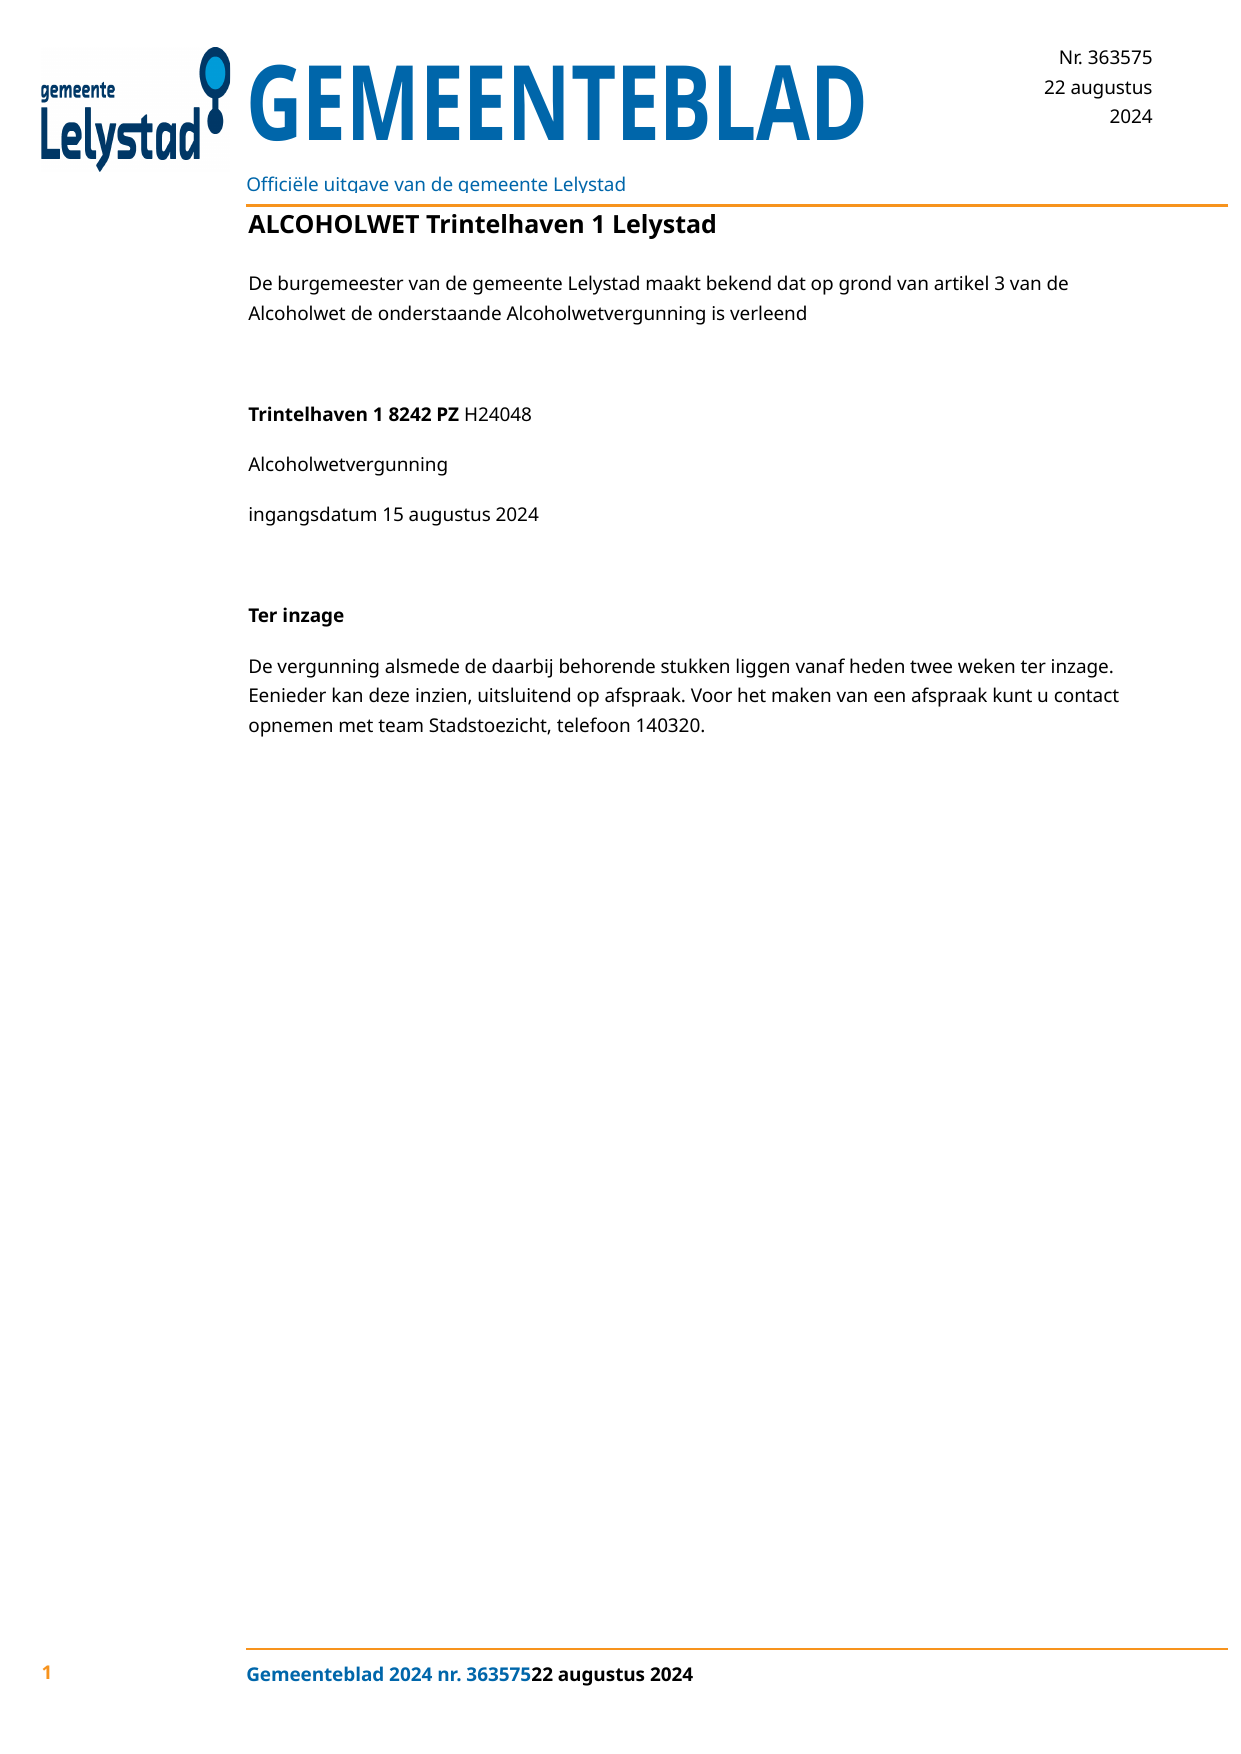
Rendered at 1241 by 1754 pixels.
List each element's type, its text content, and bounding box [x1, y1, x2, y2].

text Ter inzage [248, 602, 1152, 628]
text ingangsdatum 15 augustus 2024 [248, 502, 1152, 527]
text ALCOHOLWET Trintelhaven 1 Lelystad [248, 207, 1152, 241]
picture [41, 47, 231, 172]
text Alcoholwetvergunning [248, 451, 1152, 477]
text De vergunning alsmede de daarbij behorende stukken liggen vanaf heden twee weken ter inzage. Eenieder kan deze inzien, uitsluitend op afspraak. Voor het maken van een afspraak kunt u contact opnemen met team Stadstoezicht, telefoon 140320. [248, 653, 1152, 738]
text De burgemeester van de gemeente Lelystad maakt bekend dat op grond van artikel 3 van de Alcoholwet de onderstaande Alcoholwetvergunning is verleend [248, 270, 1152, 326]
text Trintelhaven 1 8242 PZ H24048 [248, 401, 1152, 426]
